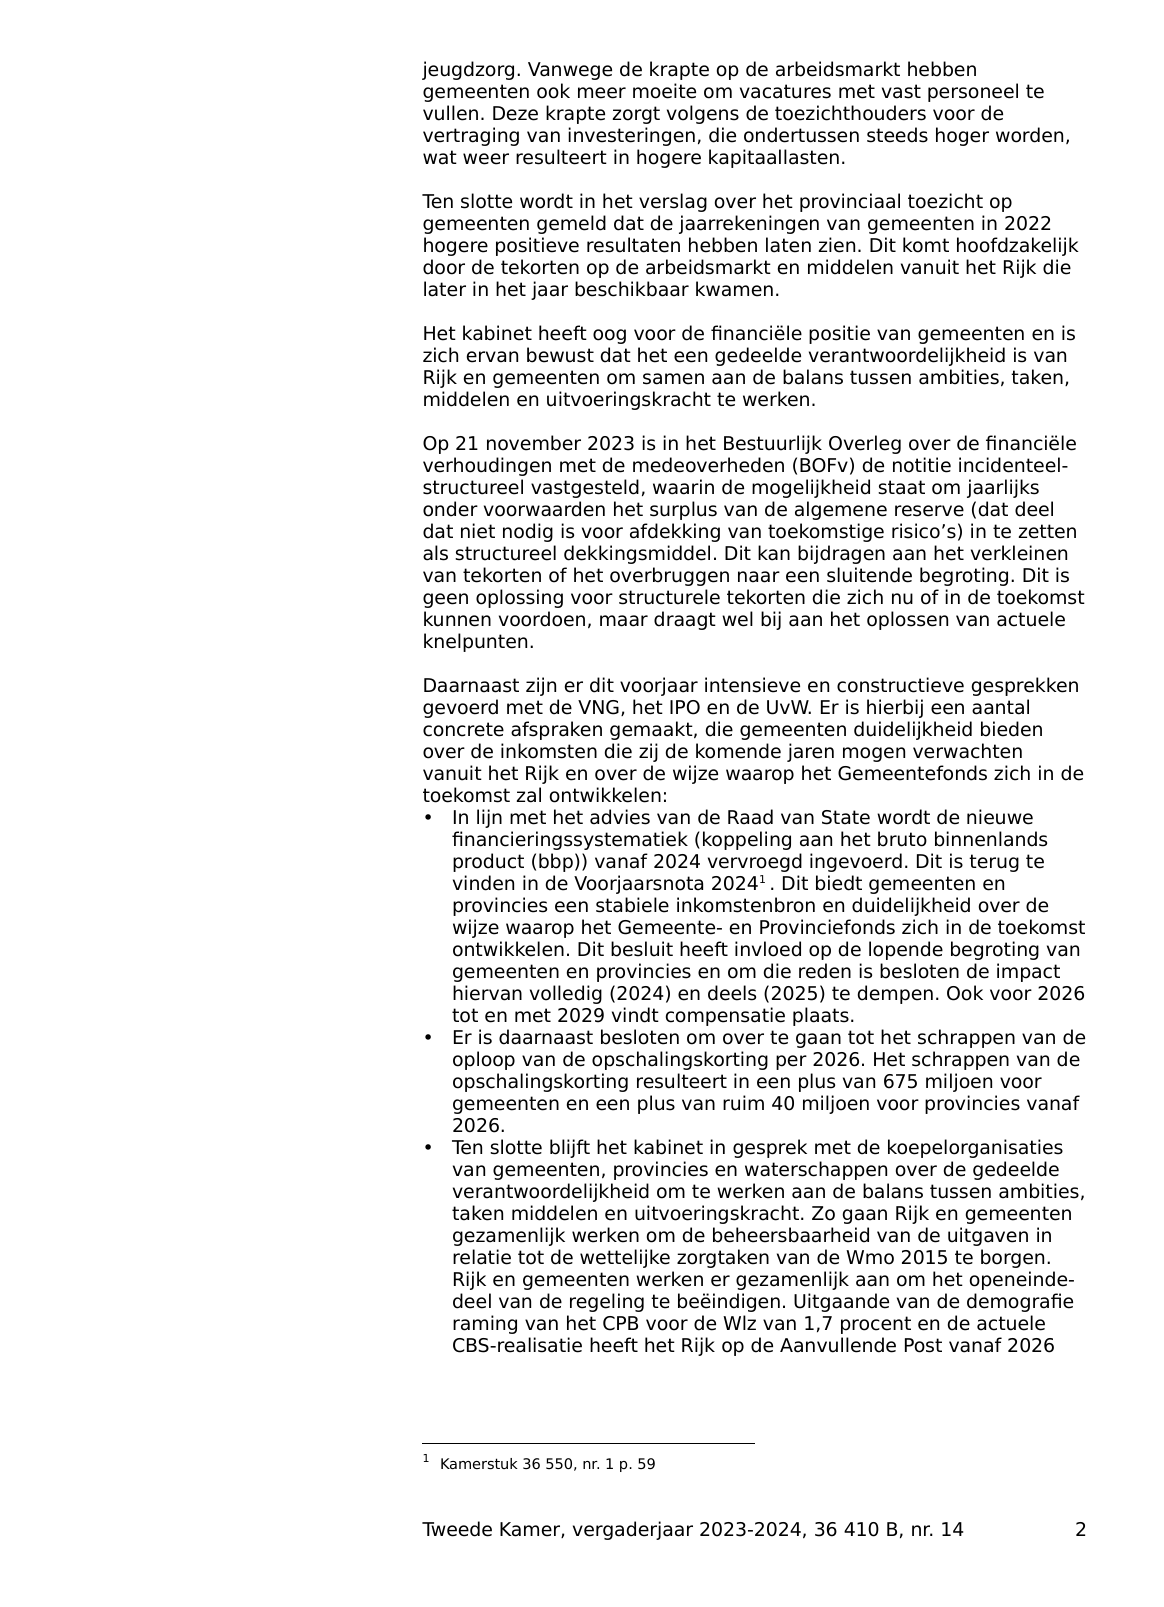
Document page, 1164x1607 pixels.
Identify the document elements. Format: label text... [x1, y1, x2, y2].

text Het kabinet heeft oog voor de financiële positie van gemeenten en is zich ervan bewust dat het een gedeelde verantwoordelijkheid is van Rijk en gemeenten om samen aan de balans tussen ambities, taken, middelen en uitvoeringskracht te werken. [422, 323, 1087, 411]
text Op 21 november 2023 is in het Bestuurlijk Overleg over de financiële verhoudingen met de medeoverheden (BOFv) de notitie incidenteel-structureel vastgesteld, waarin de mogelijkheid staat om jaarlijks onder voorwaarden het surplus van de algemene reserve (dat deel dat niet nodig is voor afdekking van toekomstige risico’s) in te zetten als structureel dekkingsmiddel. Dit kan bijdragen aan het verkleinen van tekorten of het overbruggen naar een sluitende begroting. Dit is geen oplossing voor structurele tekorten die zich nu of in de toekomst kunnen voordoen, maar draagt wel bij aan het oplossen van actuele knelpunten. [422, 433, 1087, 653]
text • In lĳn met het advies van de Raad van State wordt de nieuwe financieringssystematiek (koppeling aan het bruto binnenlands product (bbp)) vanaf 2024 vervroegd ingevoerd. Dit is terug te vinden in de Voorjaarsnota 2024. Dit biedt gemeenten en provincies een stabiele inkomstenbron en duidelĳkheid over de wĳze waarop het Gemeente- en Provinciefonds zich in de toekomst ontwikkelen. Dit besluit heeft invloed op de lopende begroting van gemeenten en provincies en om die reden is besloten de impact hiervan volledig (2024) en deels (2025) te dempen. Ook voor 2026 tot en met 2029 vindt compensatie plaats. [422, 807, 1087, 1027]
text • Er is daarnaast besloten om over te gaan tot het schrappen van de oploop van de opschalingskorting per 2026. Het schrappen van de opschalingskorting resulteert in een plus van 675 miljoen voor gemeenten en een plus van ruim 40 miljoen voor provincies vanaf 2026. [422, 1027, 1087, 1137]
text • Ten slotte blijft het kabinet in gesprek met de koepelorganisaties van gemeenten, provincies en waterschappen over de gedeelde verantwoordelijkheid om te werken aan de balans tussen ambities, taken middelen en uitvoeringskracht. Zo gaan Rijk en gemeenten gezamenlijk werken om de beheersbaarheid van de uitgaven in relatie tot de wettelijke zorgtaken van de Wmo 2015 te borgen. Rĳk en gemeenten werken er gezamenlijk aan om het openeinde-deel van de regeling te beëindigen. Uitgaande van de demografie raming van het CPB voor de Wlz van 1,7 procent en de actuele CBS-realisatie heeft het Rĳk op de Aanvullende Post vanaf 2026 [422, 1137, 1087, 1357]
text Kamerstuk 36 550, nr. 1 p. 59 [422, 1452, 1087, 1474]
text Daarnaast zijn er dit voorjaar intensieve en constructieve gesprekken gevoerd met de VNG, het IPO en de UvW. Er is hierbij een aantal concrete afspraken gemaakt, die gemeenten duidelijkheid bieden over de inkomsten die zij de komende jaren mogen verwachten vanuit het Rijk en over de wijze waarop het Gemeentefonds zich in de toekomst zal ontwikkelen: [422, 675, 1087, 807]
text Ten slotte wordt in het verslag over het provinciaal toezicht op gemeenten gemeld dat de jaarrekeningen van gemeenten in 2022 hogere positieve resultaten hebben laten zien. Dit komt hoofdzakelijk door de tekorten op de arbeidsmarkt en middelen vanuit het Rijk die later in het jaar beschikbaar kwamen. [422, 191, 1087, 301]
text jeugdzorg. Vanwege de krapte op de arbeidsmarkt hebben gemeenten ook meer moeite om vacatures met vast personeel te vullen. Deze krapte zorgt volgens de toezichthouders voor de vertraging van investeringen, die ondertussen steeds hoger worden, wat weer resulteert in hogere kapitaallasten. [422, 59, 1087, 169]
